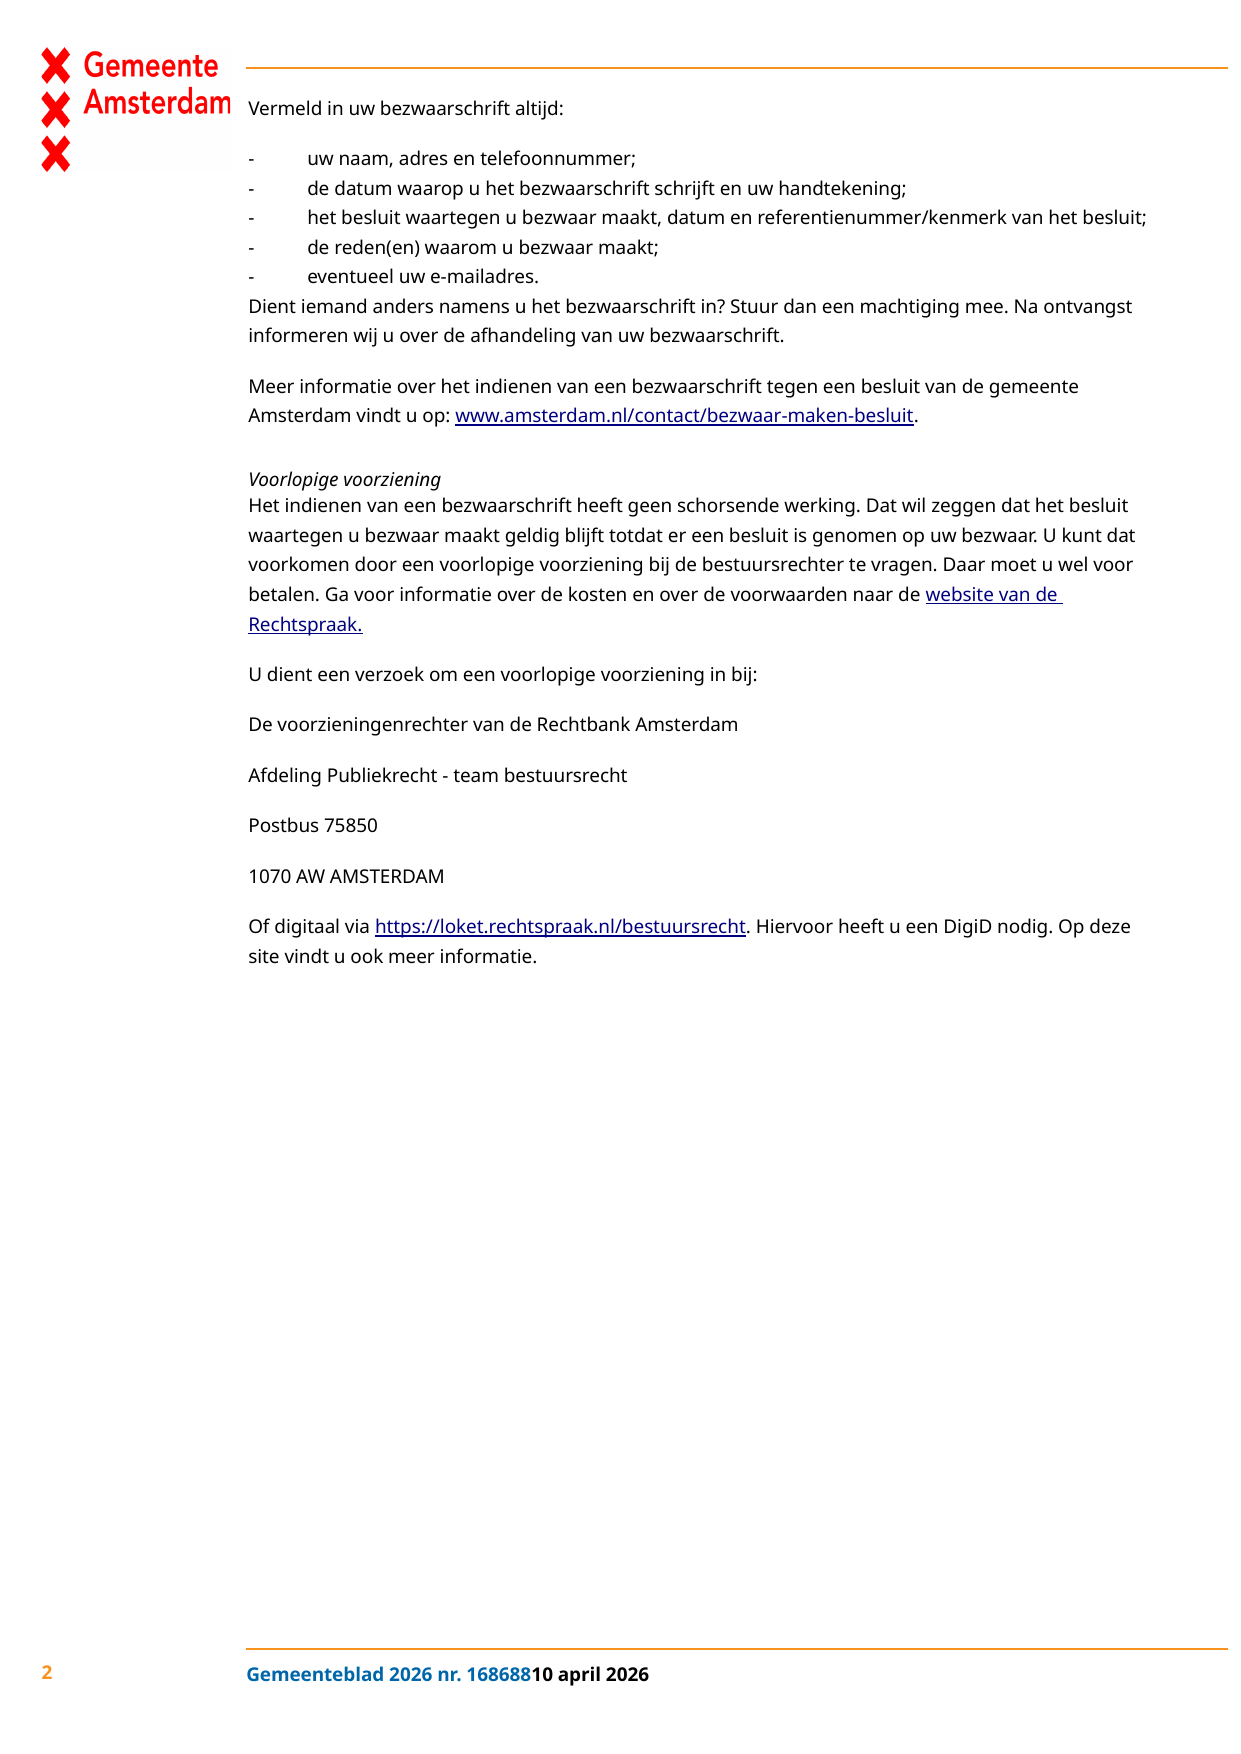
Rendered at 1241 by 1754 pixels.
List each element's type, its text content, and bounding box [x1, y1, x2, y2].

list het besluit waartegen u bezwaar maakt, datum en referentienummer/kenmerk van het besluit; [248, 204, 1152, 230]
text U dient een verzoek om een voorlopige voorziening in bij: [248, 661, 1152, 687]
picture [41, 47, 231, 172]
text Dient iemand anders namens u het bezwaarschrift in? Stuur dan een machtiging mee. Na ontvangst informeren wij u over de afhandeling van uw bezwaarschrift. [248, 293, 1152, 348]
text Het indienen van een bezwaarschrift heeft geen schorsende werking. Dat wil zeggen dat het besluit waartegen u bezwaar maakt geldig blijft totdat er een besluit is genomen op uw bezwaar. U kunt dat voorkomen door een voorlopige voorziening bij de bestuursrechter te vragen. Daar moet u wel voor betalen. Ga voor informatie over de kosten en over de voorwaarden naar de website van de Rechtspraak. [248, 492, 1152, 636]
text Voorlopige voorziening [248, 467, 1152, 492]
text 1070 AW AMSTERDAM [248, 863, 1152, 888]
list eventueel uw e-mailadres. [248, 263, 1152, 289]
text Meer informatie over het indienen van een bezwaarschrift tegen een besluit van de gemeente Amsterdam vindt u op: www.amsterdam.nl/contact/bezwaar-maken-besluit. [248, 373, 1152, 428]
text Postbus 75850 [248, 812, 1152, 838]
text De voorzieningenrechter van de Rechtbank Amsterdam [248, 712, 1152, 737]
list de datum waarop u het bezwaarschrift schrijft en uw handtekening; [248, 175, 1152, 201]
list uw naam, adres en telefoonnummer; [248, 145, 1152, 171]
text Vermeld in uw bezwaarschrift altijd: [248, 95, 1152, 121]
text Of digitaal via https://loket.rechtspraak.nl/bestuursrecht. Hiervoor heeft u een DigiD nodig. Op deze site vindt u ook meer informatie. [248, 913, 1152, 968]
text Afdeling Publiekrecht - team bestuursrecht [248, 762, 1152, 788]
list de reden(en) waarom u bezwaar maakt; [248, 234, 1152, 260]
